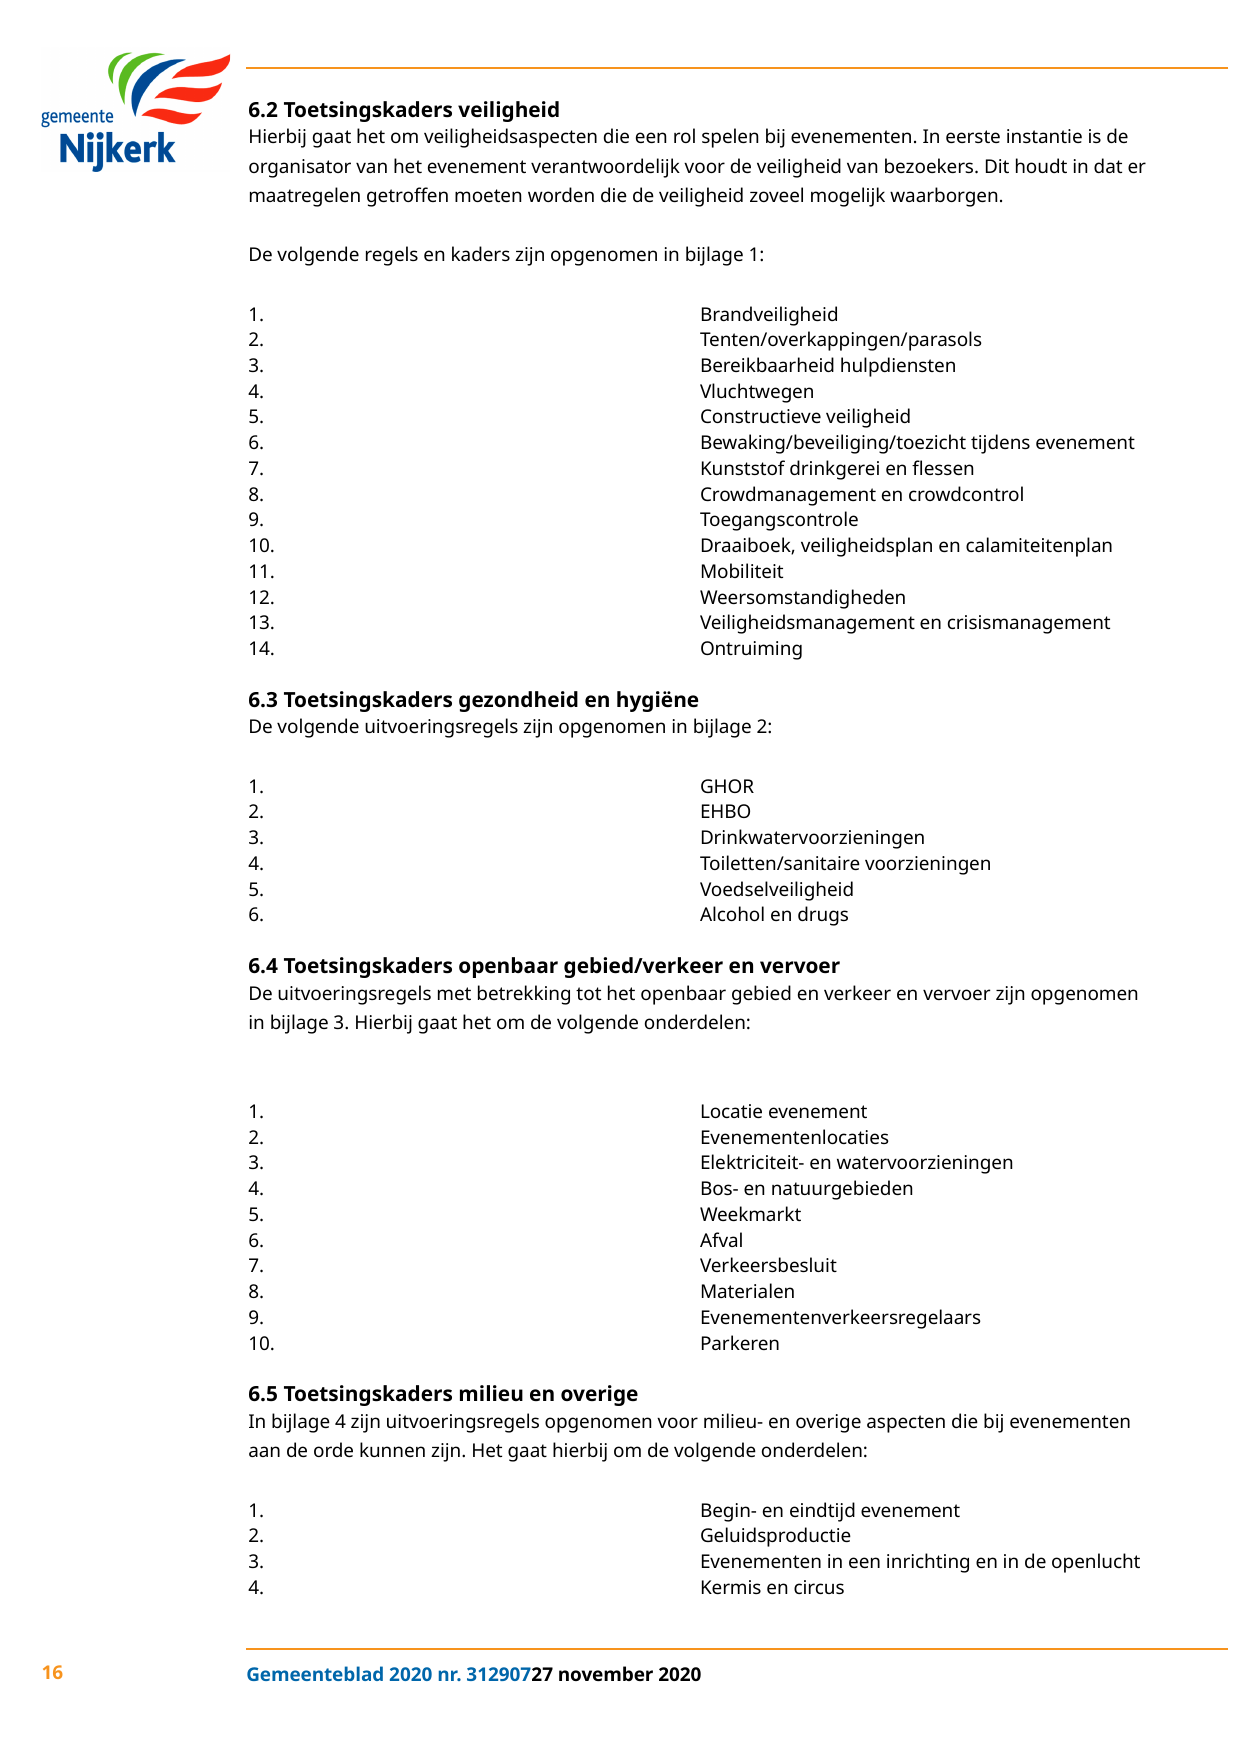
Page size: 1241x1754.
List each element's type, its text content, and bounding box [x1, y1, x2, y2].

table_cell Evenementen in een inrichting en in de openlucht [700, 1548, 1152, 1574]
table_cell 2. [248, 1523, 700, 1548]
table_cell 5. [248, 404, 700, 429]
table_cell Constructieve veiligheid [700, 404, 1152, 429]
table_cell 7. [248, 1253, 700, 1278]
table_cell Draaiboek, veiligheidsplan en calamiteitenplan [700, 533, 1152, 558]
table_cell Ontruiming [700, 635, 1152, 661]
table_cell 2. [248, 327, 700, 352]
text De volgende uitvoeringsregels zijn opgenomen in bijlage 2: [248, 713, 1152, 739]
table_cell 12. [248, 584, 700, 609]
text 6.3 Toetsingskaders gezondheid en hygiëne [248, 685, 1152, 713]
table_cell 10. [248, 1330, 700, 1355]
table_cell Parkeren [700, 1330, 1152, 1355]
table_cell 8. [248, 1278, 700, 1304]
table_cell Bos- en natuurgebieden [700, 1175, 1152, 1201]
table_cell Drinkwatervoorzieningen [700, 824, 1152, 850]
table_cell 4. [248, 1574, 700, 1600]
table_cell Materialen [700, 1278, 1152, 1304]
table_cell 10. [248, 533, 700, 558]
table_cell 4. [248, 1175, 700, 1201]
table_cell 6. [248, 430, 700, 455]
table_cell 11. [248, 558, 700, 584]
table_cell 13. [248, 610, 700, 635]
table_header 1. [248, 1497, 700, 1522]
table_header Locatie evenement [700, 1098, 1152, 1124]
table_cell 8. [248, 481, 700, 507]
table_cell EHBO [700, 799, 1152, 824]
table_cell 6. [248, 901, 700, 927]
table_cell Afval [700, 1227, 1152, 1252]
table_cell Tenten/overkappingen/parasols [700, 327, 1152, 352]
table_cell 2. [248, 799, 700, 824]
table_cell Veiligheidsmanagement en crisismanagement [700, 610, 1152, 635]
table_cell 2. [248, 1124, 700, 1149]
table_cell Mobiliteit [700, 558, 1152, 584]
table_cell 9. [248, 507, 700, 532]
table_header Brandveiligheid [700, 301, 1152, 327]
table_cell Evenementenlocaties [700, 1124, 1152, 1149]
table_cell 4. [248, 378, 700, 404]
table_cell Geluidsproductie [700, 1523, 1152, 1548]
text Hierbij gaat het om veiligheidsaspecten die een rol spelen bij evenementen. In eerste instantie is de organisator van het evenement verantwoordelijk voor de veiligheid van bezoekers. Dit houdt in dat er maatregelen getroffen moeten worden die de veiligheid zoveel mogelijk waarborgen. [248, 123, 1152, 208]
picture [41, 47, 231, 172]
text 6.2 Toetsingskaders veiligheid [248, 95, 1152, 123]
table_cell 9. [248, 1304, 700, 1330]
table_cell 6. [248, 1227, 700, 1252]
table_header GHOR [700, 773, 1152, 798]
table_cell Bewaking/beveiliging/toezicht tijdens evenement [700, 430, 1152, 455]
table_cell 3. [248, 1150, 700, 1175]
table_cell Kunststof drinkgerei en flessen [700, 455, 1152, 481]
table_cell Weekmarkt [700, 1201, 1152, 1227]
text In bijlage 4 zijn uitvoeringsregels opgenomen voor milieu- en overige aspecten die bij evenementen aan de orde kunnen zijn. Het gaat hierbij om de volgende onderdelen: [248, 1408, 1152, 1463]
table_cell Bereikbaarheid hulpdiensten [700, 352, 1152, 378]
text De volgende regels en kaders zijn opgenomen in bijlage 1: [248, 242, 1152, 267]
table_header 1. [248, 1098, 700, 1124]
table_cell Voedselveiligheid [700, 876, 1152, 901]
table_cell 4. [248, 850, 700, 876]
table_cell 3. [248, 1548, 700, 1574]
table_cell Alcohol en drugs [700, 901, 1152, 927]
table_cell 5. [248, 876, 700, 901]
table_cell Kermis en circus [700, 1574, 1152, 1600]
text 6.4 Toetsingskaders openbaar gebied/verkeer en vervoer [248, 951, 1152, 980]
table_header 1. [248, 301, 700, 327]
table_cell 5. [248, 1201, 700, 1227]
table_cell Verkeersbesluit [700, 1253, 1152, 1278]
table_cell Elektriciteit- en watervoorzieningen [700, 1150, 1152, 1175]
table_cell Crowdmanagement en crowdcontrol [700, 481, 1152, 507]
table_cell Weersomstandigheden [700, 584, 1152, 609]
text De uitvoeringsregels met betrekking tot het openbaar gebied en verkeer en vervoer zijn opgenomen in bijlage 3. Hierbij gaat het om de volgende onderdelen: [248, 980, 1152, 1035]
text 6.5 Toetsingskaders milieu en overige [248, 1379, 1152, 1408]
table_cell Toegangscontrole [700, 507, 1152, 532]
table_cell 7. [248, 455, 700, 481]
table_cell 3. [248, 352, 700, 378]
table_cell Evenementenverkeersregelaars [700, 1304, 1152, 1330]
table_header 1. [248, 773, 700, 798]
table_cell Vluchtwegen [700, 378, 1152, 404]
table_cell 3. [248, 824, 700, 850]
table_cell Toiletten/sanitaire voorzieningen [700, 850, 1152, 876]
table_header Begin- en eindtijd evenement [700, 1497, 1152, 1522]
table_cell 14. [248, 635, 700, 661]
